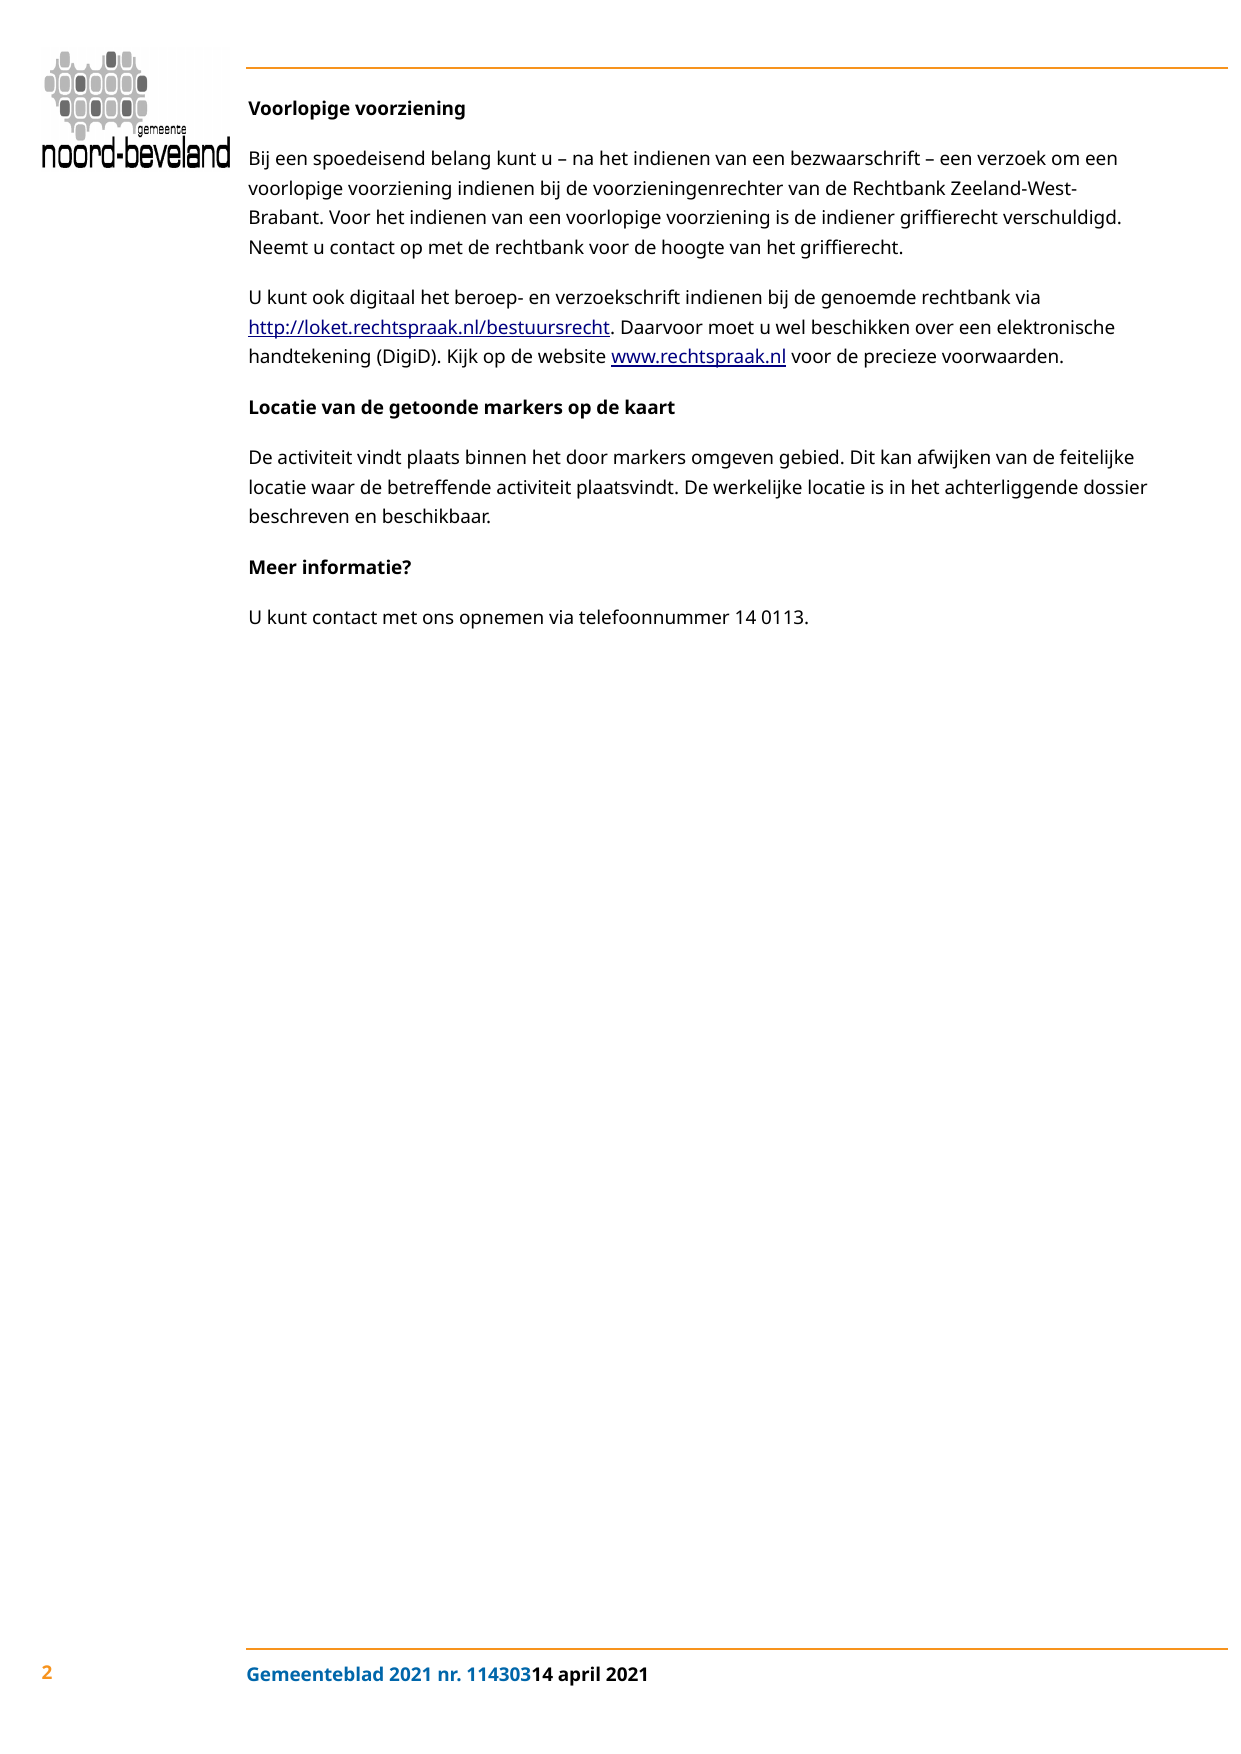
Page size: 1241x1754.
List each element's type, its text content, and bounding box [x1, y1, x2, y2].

text Locatie van de getoonde markers op de kaart [248, 394, 1152, 420]
text Bij een spoedeisend belang kunt u – na het indienen van een bezwaarschrift – een verzoek om een voorlopige voorziening indienen bij de voorzieningenrechter van de Rechtbank Zeeland-West-Brabant. Voor het indienen van een voorlopige voorziening is de indiener griffierecht verschuldigd. Neemt u contact op met de rechtbank voor de hoogte van het griffierecht. [248, 145, 1152, 260]
text U kunt ook digitaal het beroep- en verzoekschrift indienen bij de genoemde rechtbank via http://loket.rechtspraak.nl/bestuursrecht. Daarvoor moet u wel beschikken over een elektronische handtekening (DigiD). Kijk op de website www.rechtspraak.nl voor de precieze voorwaarden. [248, 284, 1152, 369]
text Meer informatie? [248, 554, 1152, 580]
text U kunt contact met ons opnemen via telefoonnummer 14 0113. [248, 604, 1152, 630]
text Voorlopige voorziening [248, 95, 1152, 121]
picture [41, 47, 231, 172]
text De activiteit vindt plaats binnen het door markers omgeven gebied. Dit kan afwijken van de feitelijke locatie waar de betreffende activiteit plaatsvindt. De werkelijke locatie is in het achterliggende dossier beschreven en beschikbaar. [248, 444, 1152, 529]
